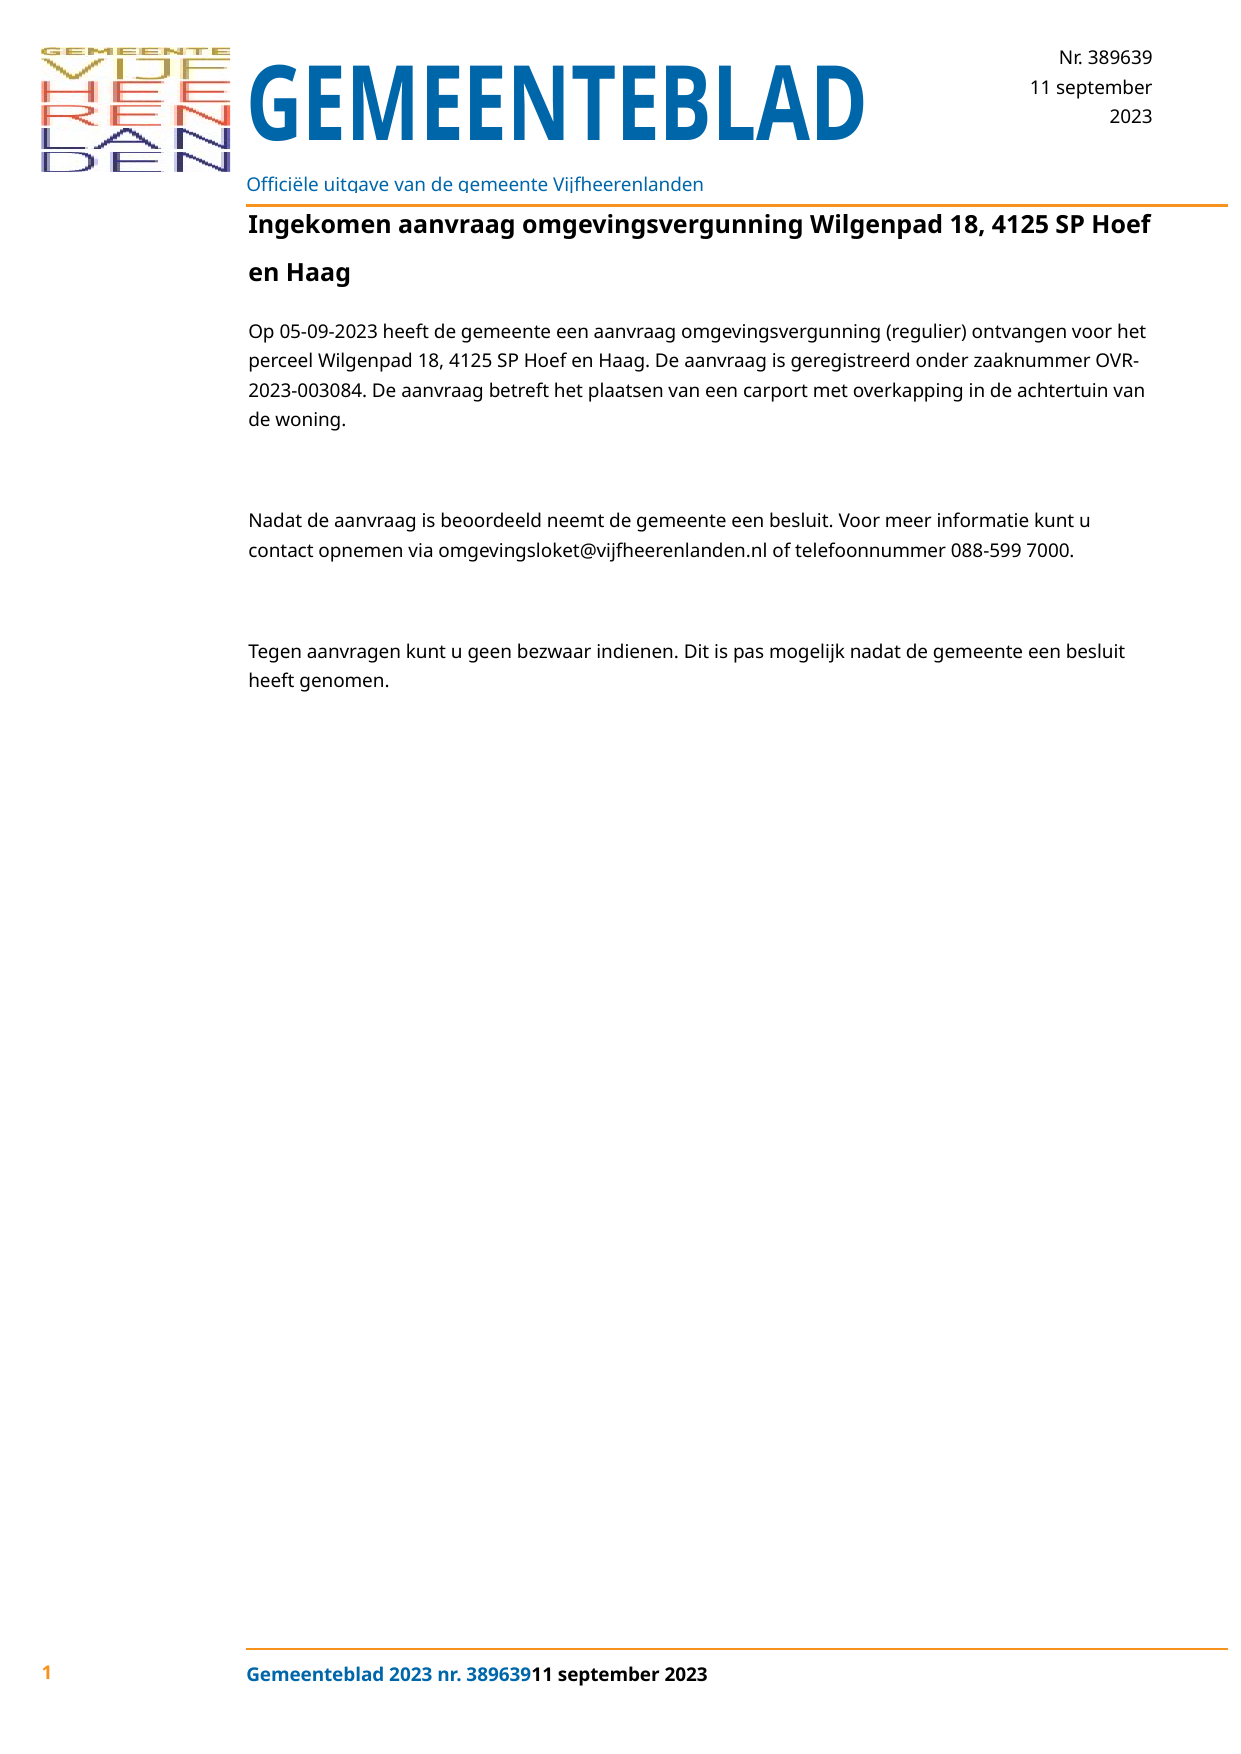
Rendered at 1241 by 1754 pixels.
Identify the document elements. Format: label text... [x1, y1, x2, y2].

text Nadat de aanvraag is beoordeeld neemt de gemeente een besluit. Voor meer informatie kunt u contact opnemen via omgevingsloket@vijfheerenlanden.nl of telefoonnummer 088-599 7000. [248, 507, 1152, 563]
text Ingekomen aanvraag omgevingsvergunning Wilgenpad 18, 4125 SP Hoef en Haag [248, 207, 1152, 288]
text Op 05-09-2023 heeft de gemeente een aanvraag omgevingsvergunning (regulier) ontvangen voor het perceel Wilgenpad 18, 4125 SP Hoef en Haag. De aanvraag is geregistreerd onder zaaknummer OVR-2023-003084. De aanvraag betreft het plaatsen van een carport met overkapping in de achtertuin van de woning. [248, 318, 1152, 432]
text Tegen aanvragen kunt u geen bezwaar indienen. Dit is pas mogelijk nadat de gemeente een besluit heeft genomen. [248, 638, 1152, 693]
picture [41, 47, 231, 172]
